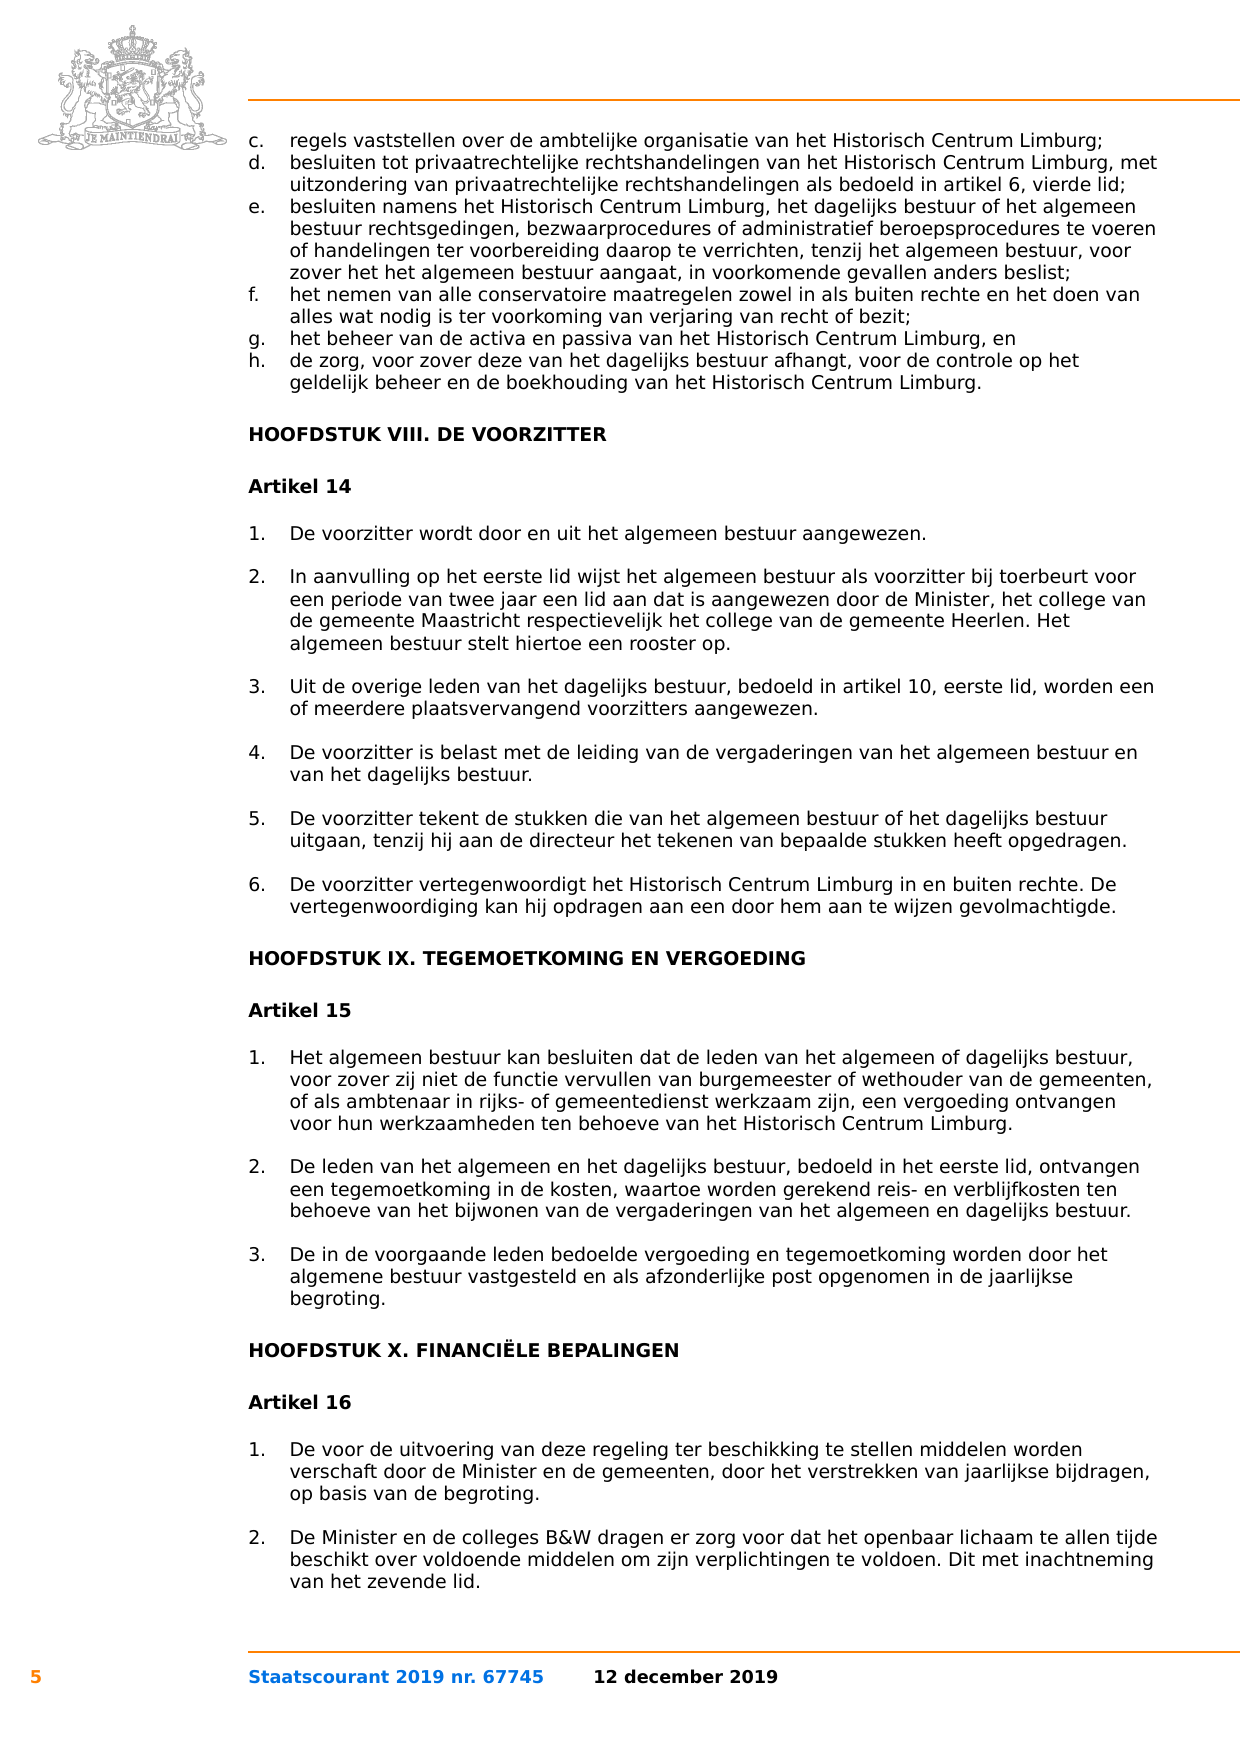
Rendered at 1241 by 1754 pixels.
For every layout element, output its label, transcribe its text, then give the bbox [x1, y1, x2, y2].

subtitle HOOFDSTUK VIII. DE VOORZITTER [248, 424, 1163, 446]
text h. de zorg, voor zover deze van het dagelijks bestuur afhangt, voor de controle op het geldelijk beheer en de boekhouding van het Historisch Centrum Limburg. [248, 350, 1163, 394]
text 1. De voorzitter wordt door en uit het algemeen bestuur aangewezen. [248, 523, 1163, 544]
subtitle Artikel 16 [248, 1392, 1163, 1414]
text c. regels vaststellen over de ambtelijke organisatie van het Historisch Centrum Limburg; [248, 130, 1163, 152]
text d. besluiten tot privaatrechtelijke rechtshandelingen van het Historisch Centrum Limburg, met uitzondering van privaatrechtelijke rechtshandelingen als bedoeld in artikel 6, vierde lid; [248, 152, 1163, 196]
text 5. De voorzitter tekent de stukken die van het algemeen bestuur of het dagelijks bestuur uitgaan, tenzij hij aan de directeur het tekenen van bepaalde stukken heeft opgedragen. [248, 808, 1163, 852]
picture [38, 25, 227, 150]
text g. het beheer van de activa en passiva van het Historisch Centrum Limburg, en [248, 328, 1163, 350]
text 2. In aanvulling op het eerste lid wijst het algemeen bestuur als voorzitter bij toerbeurt voor een periode van twee jaar een lid aan dat is aangewezen door de Minister, het college van de gemeente Maastricht respectievelijk het college van de gemeente Heerlen. Het algemeen bestuur stelt hiertoe een rooster op. [248, 566, 1163, 654]
subtitle HOOFDSTUK IX. TEGEMOETKOMING EN VERGOEDING [248, 948, 1163, 970]
text 1. De voor de uitvoering van deze regeling ter beschikking te stellen middelen worden verschaft door de Minister en de gemeenten, door het verstrekken van jaarlijkse bijdragen, op basis van de begroting. [248, 1439, 1163, 1505]
text e. besluiten namens het Historisch Centrum Limburg, het dagelijks bestuur of het algemeen bestuur rechtsgedingen, bezwaarprocedures of administratief beroepsprocedures te voeren of handelingen ter voorbereiding daarop te verrichten, tenzij het algemeen bestuur, voor zover het het algemeen bestuur aangaat, in voorkomende gevallen anders beslist; [248, 196, 1163, 284]
subtitle Artikel 15 [248, 1000, 1163, 1022]
text 2. De leden van het algemeen en het dagelijks bestuur, bedoeld in het eerste lid, ontvangen een tegemoetkoming in de kosten, waartoe worden gerekend reis- en verblijfkosten ten behoeve van het bijwonen van de vergaderingen van het algemeen en dagelijks bestuur. [248, 1156, 1163, 1222]
text 3. De in de voorgaande leden bedoelde vergoeding en tegemoetkoming worden door het algemene bestuur vastgesteld en als afzonderlijke post opgenomen in de jaarlijkse begroting. [248, 1244, 1163, 1310]
text 3. Uit de overige leden van het dagelijks bestuur, bedoeld in artikel 10, eerste lid, worden een of meerdere plaatsvervangend voorzitters aangewezen. [248, 676, 1163, 720]
text f. het nemen van alle conservatoire maatregelen zowel in als buiten rechte en het doen van alles wat nodig is ter voorkoming van verjaring van recht of bezit; [248, 284, 1163, 328]
text 4. De voorzitter is belast met de leiding van de vergaderingen van het algemeen bestuur en van het dagelijks bestuur. [248, 742, 1163, 786]
subtitle Artikel 14 [248, 476, 1163, 498]
text 2. De Minister en de colleges B&W dragen er zorg voor dat het openbaar lichaam te allen tijde beschikt over voldoende middelen om zijn verplichtingen te voldoen. Dit met inachtneming van het zevende lid. [248, 1527, 1163, 1593]
text 1. Het algemeen bestuur kan besluiten dat de leden van het algemeen of dagelijks bestuur, voor zover zij niet de functie vervullen van burgemeester of wethouder van de gemeenten, of als ambtenaar in rijks- of gemeentedienst werkzaam zijn, een vergoeding ontvangen voor hun werkzaamheden ten behoeve van het Historisch Centrum Limburg. [248, 1047, 1163, 1134]
subtitle HOOFDSTUK X. FINANCIËLE BEPALINGEN [248, 1340, 1163, 1362]
text 6. De voorzitter vertegenwoordigt het Historisch Centrum Limburg in en buiten rechte. De vertegenwoordiging kan hij opdragen aan een door hem aan te wijzen gevolmachtigde. [248, 874, 1163, 918]
